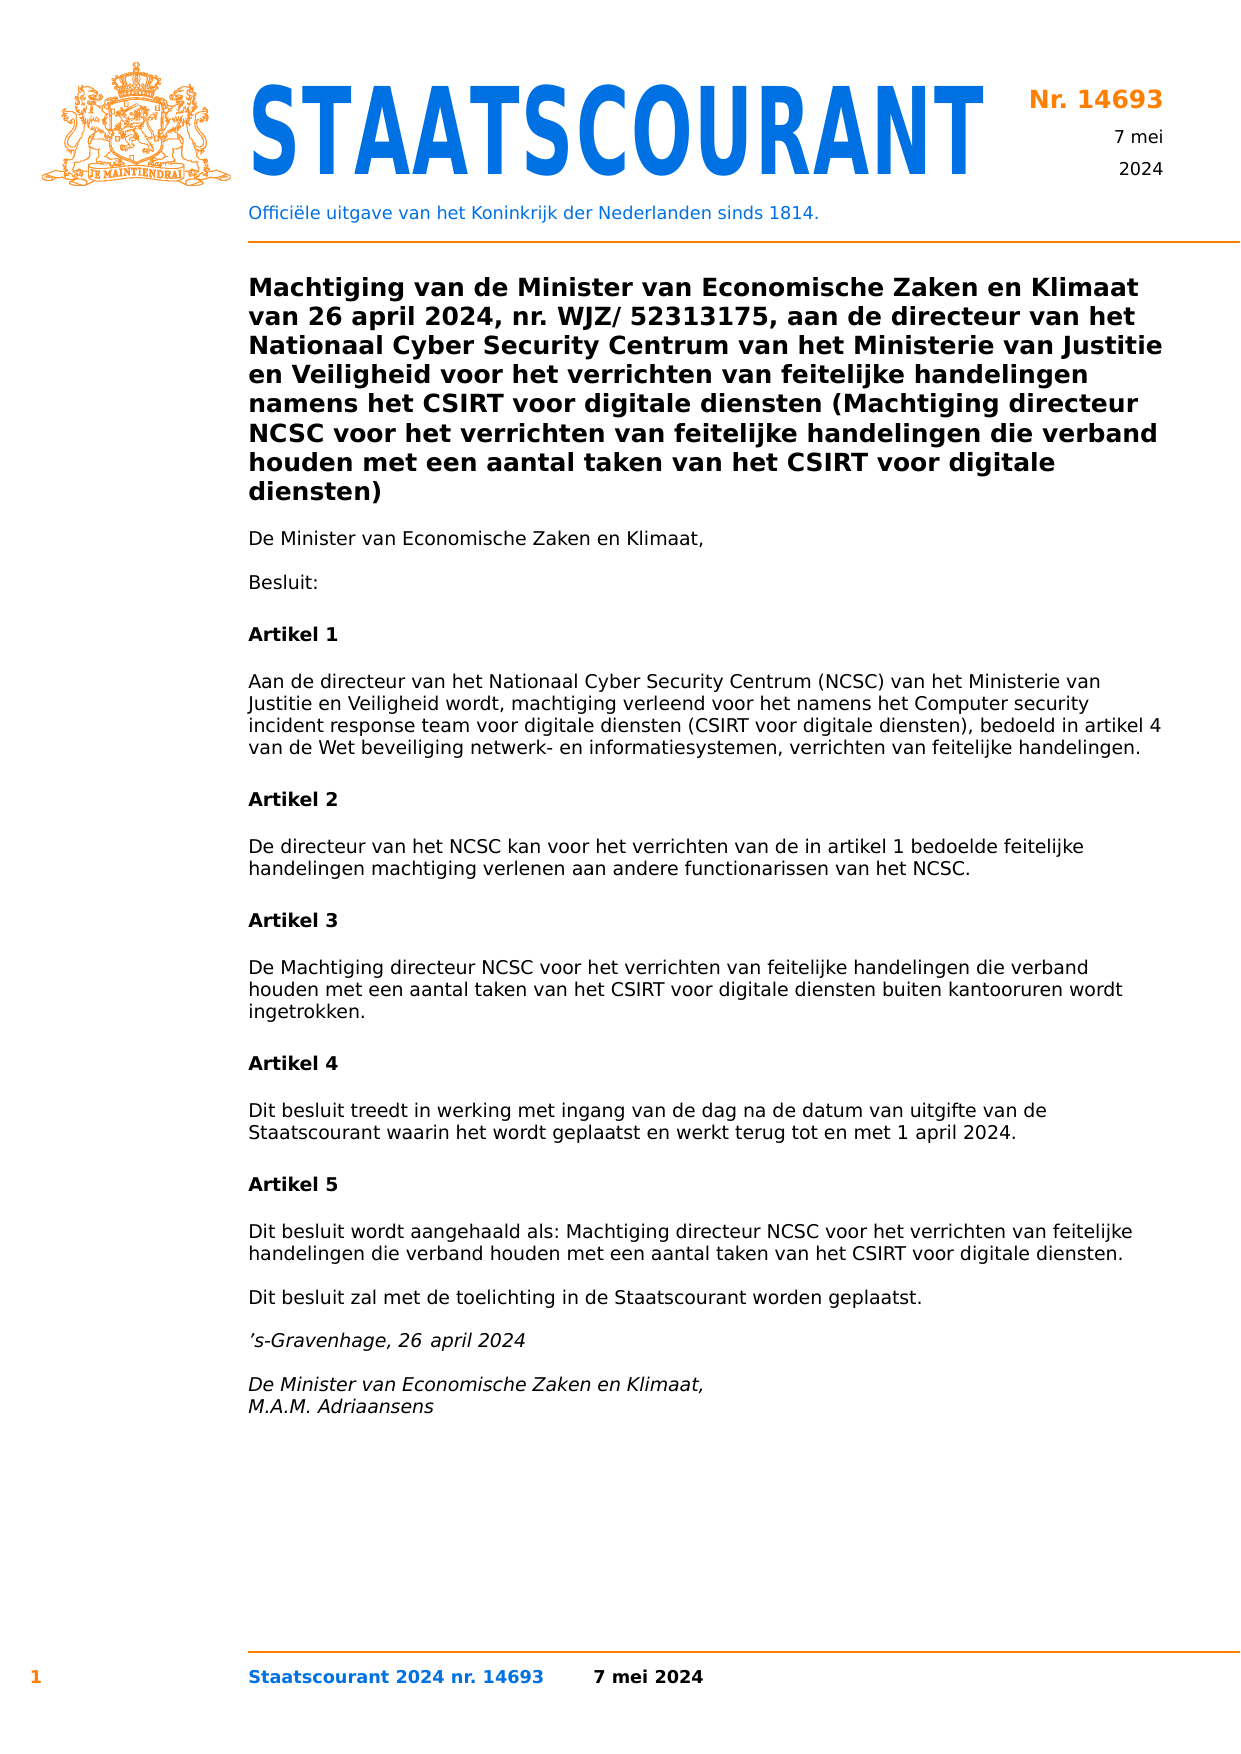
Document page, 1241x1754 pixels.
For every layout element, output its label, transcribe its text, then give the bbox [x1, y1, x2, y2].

table_cell 2024 [998, 153, 1240, 203]
subtitle Machtiging van de Minister van Economische Zaken en Klimaat van 26 april 2024, nr. WJZ/ 52313175, aan de directeur van het Nationaal Cyber Security Centrum van het Ministerie van Justitie en Veiligheid voor het verrichten van feitelijke handelingen namens het CSIRT voor digitale diensten (Machtiging directeur NCSC voor het verrichten van feitelijke handelingen die verband houden met een aantal taken van het CSIRT voor digitale diensten) [248, 273, 1163, 506]
table_header Nr. 14693 [998, 62, 1240, 121]
picture [41, 62, 231, 186]
subtitle Artikel 1 [248, 624, 1163, 646]
text Dit besluit zal met de toelichting in de Staatscourant worden geplaatst. [248, 1287, 1163, 1308]
text De directeur van het NCSC kan voor het verrichten van de in artikel 1 bedoelde feitelijke handelingen machtiging verlenen aan andere functionarissen van het NCSC. [248, 836, 1163, 880]
table_header STAATSCOURANT [248, 62, 998, 203]
text Aan de directeur van het Nationaal Cyber Security Centrum (NCSC) van het Ministerie van Justitie en Veiligheid wordt, machtiging verleend voor het namens het Computer security incident response team voor digitale diensten (CSIRT voor digitale diensten), bedoeld in artikel 4 van de Wet beveiliging netwerk- en informatiesystemen, verrichten van feitelijke handelingen. [248, 671, 1163, 759]
text De Minister van Economische Zaken en Klimaat, [248, 528, 1163, 550]
table_cell Officiële uitgave van het Koninkrijk der Nederlanden sinds 1814. [248, 203, 1240, 241]
text Dit besluit wordt aangehaald als: Machtiging directeur NCSC voor het verrichten van feitelijke handelingen die verband houden met een aantal taken van het CSIRT voor digitale diensten. [248, 1221, 1163, 1265]
subtitle Artikel 4 [248, 1053, 1163, 1075]
text De Minister van Economische Zaken en Klimaat, M.A.M. Adriaansens [248, 1374, 1163, 1418]
subtitle Artikel 5 [248, 1174, 1163, 1196]
subtitle Artikel 3 [248, 910, 1163, 932]
text ’s-Gravenhage, 26 april 2024 [248, 1330, 1163, 1352]
subtitle Artikel 2 [248, 789, 1163, 811]
text Dit besluit treedt in werking met ingang van de dag na de datum van uitgifte van de Staatscourant waarin het wordt geplaatst en werkt terug tot en met 1 april 2024. [248, 1100, 1163, 1144]
text Besluit: [248, 572, 1163, 594]
table_cell 7 mei [998, 121, 1240, 153]
table_header [25, 62, 248, 241]
text De Machtiging directeur NCSC voor het verrichten van feitelijke handelingen die verband houden met een aantal taken van het CSIRT voor digitale diensten buiten kantooruren wordt ingetrokken. [248, 957, 1163, 1023]
